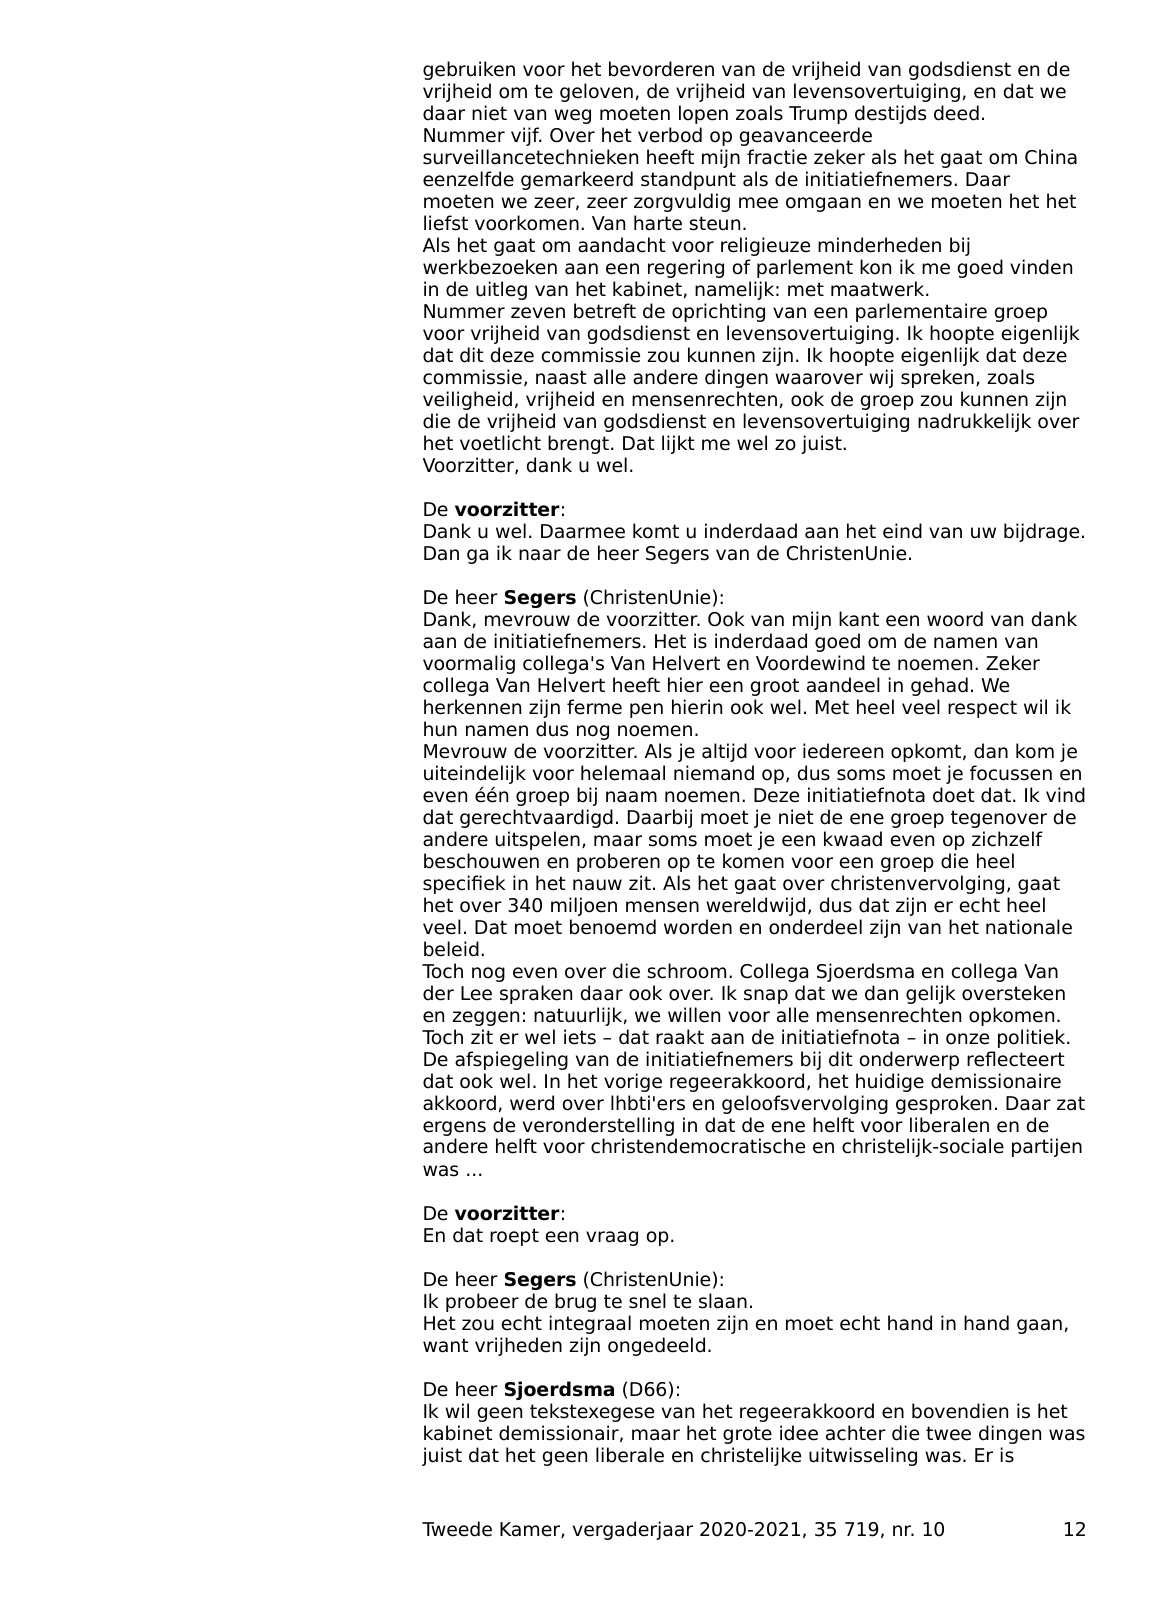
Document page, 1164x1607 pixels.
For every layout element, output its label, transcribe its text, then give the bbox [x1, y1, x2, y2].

text De voorzitter: [422, 1203, 1087, 1224]
text Nummer zeven betreft de oprichting van een parlementaire groep voor vrijheid van godsdienst en levensovertuiging. Ik hoopte eigenlijk dat dit deze commissie zou kunnen zijn. Ik hoopte eigenlijk dat deze commissie, naast alle andere dingen waarover wij spreken, zoals veiligheid, vrijheid en mensenrechten, ook de groep zou kunnen zijn die de vrijheid van godsdienst en levensovertuiging nadrukkelijk over het voetlicht brengt. Dat lijkt me wel zo juist. [422, 301, 1087, 455]
text De heer Segers (ChristenUnie): [422, 587, 1087, 609]
text Voorzitter, dank u wel. [422, 455, 1087, 477]
text Dank, mevrouw de voorzitter. Ook van mijn kant een woord van dank aan de initiatiefnemers. Het is inderdaad goed om de namen van voormalig collega's Van Helvert en Voordewind te noemen. Zeker collega Van Helvert heeft hier een groot aandeel in gehad. We herkennen zijn ferme pen hierin ook wel. Met heel veel respect wil ik hun namen dus nog noemen. [422, 609, 1087, 741]
text Mevrouw de voorzitter. Als je altijd voor iedereen opkomt, dan kom je uiteindelijk voor helemaal niemand op, dus soms moet je focussen en even één groep bij naam noemen. Deze initiatiefnota doet dat. Ik vind dat gerechtvaardigd. Daarbij moet je niet de ene groep tegenover de andere uitspelen, maar soms moet je een kwaad even op zichzelf beschouwen en proberen op te komen voor een groep die heel specifiek in het nauw zit. Als het gaat over christenvervolging, gaat het over 340 miljoen mensen wereldwijd, dus dat zijn er echt heel veel. Dat moet benoemd worden en onderdeel zijn van het nationale beleid. [422, 741, 1087, 961]
text De heer Sjoerdsma (D66): [422, 1379, 1087, 1401]
text gebruiken voor het bevorderen van de vrijheid van godsdienst en de vrijheid om te geloven, de vrijheid van levensovertuiging, en dat we daar niet van weg moeten lopen zoals Trump destijds deed. [422, 59, 1087, 125]
text Toch nog even over die schroom. Collega Sjoerdsma en collega Van der Lee spraken daar ook over. Ik snap dat we dan gelijk oversteken en zeggen: natuurlijk, we willen voor alle mensenrechten opkomen. Toch zit er wel iets – dat raakt aan de initiatiefnota – in onze politiek. De afspiegeling van de initiatiefnemers bij dit onderwerp reflecteert dat ook wel. In het vorige regeerakkoord, het huidige demissionaire akkoord, werd over lhbti'ers en geloofsvervolging gesproken. Daar zat ergens de veronderstelling in dat de ene helft voor liberalen en de andere helft voor christendemocratische en christelijk-sociale partijen was ... [422, 961, 1087, 1180]
text De voorzitter: [422, 499, 1087, 521]
text Nummer vijf. Over het verbod op geavanceerde surveillancetechnieken heeft mijn fractie zeker als het gaat om China eenzelfde gemarkeerd standpunt als de initiatiefnemers. Daar moeten we zeer, zeer zorgvuldig mee omgaan en we moeten het het liefst voorkomen. Van harte steun. [422, 125, 1087, 235]
text Dank u wel. Daarmee komt u inderdaad aan het eind van uw bijdrage. Dan ga ik naar de heer Segers van de ChristenUnie. [422, 521, 1087, 565]
text Ik probeer de brug te snel te slaan. [422, 1291, 1087, 1313]
text De heer Segers (ChristenUnie): [422, 1269, 1087, 1291]
text Het zou echt integraal moeten zijn en moet echt hand in hand gaan, want vrijheden zijn ongedeeld. [422, 1313, 1087, 1357]
text En dat roept een vraag op. [422, 1224, 1087, 1247]
text Ik wil geen tekstexegese van het regeerakkoord en bovendien is het kabinet demissionair, maar het grote idee achter die twee dingen was juist dat het geen liberale en christelijke uitwisseling was. Er is [422, 1401, 1087, 1467]
text Als het gaat om aandacht voor religieuze minderheden bij werkbezoeken aan een regering of parlement kon ik me goed vinden in de uitleg van het kabinet, namelijk: met maatwerk. [422, 235, 1087, 301]
